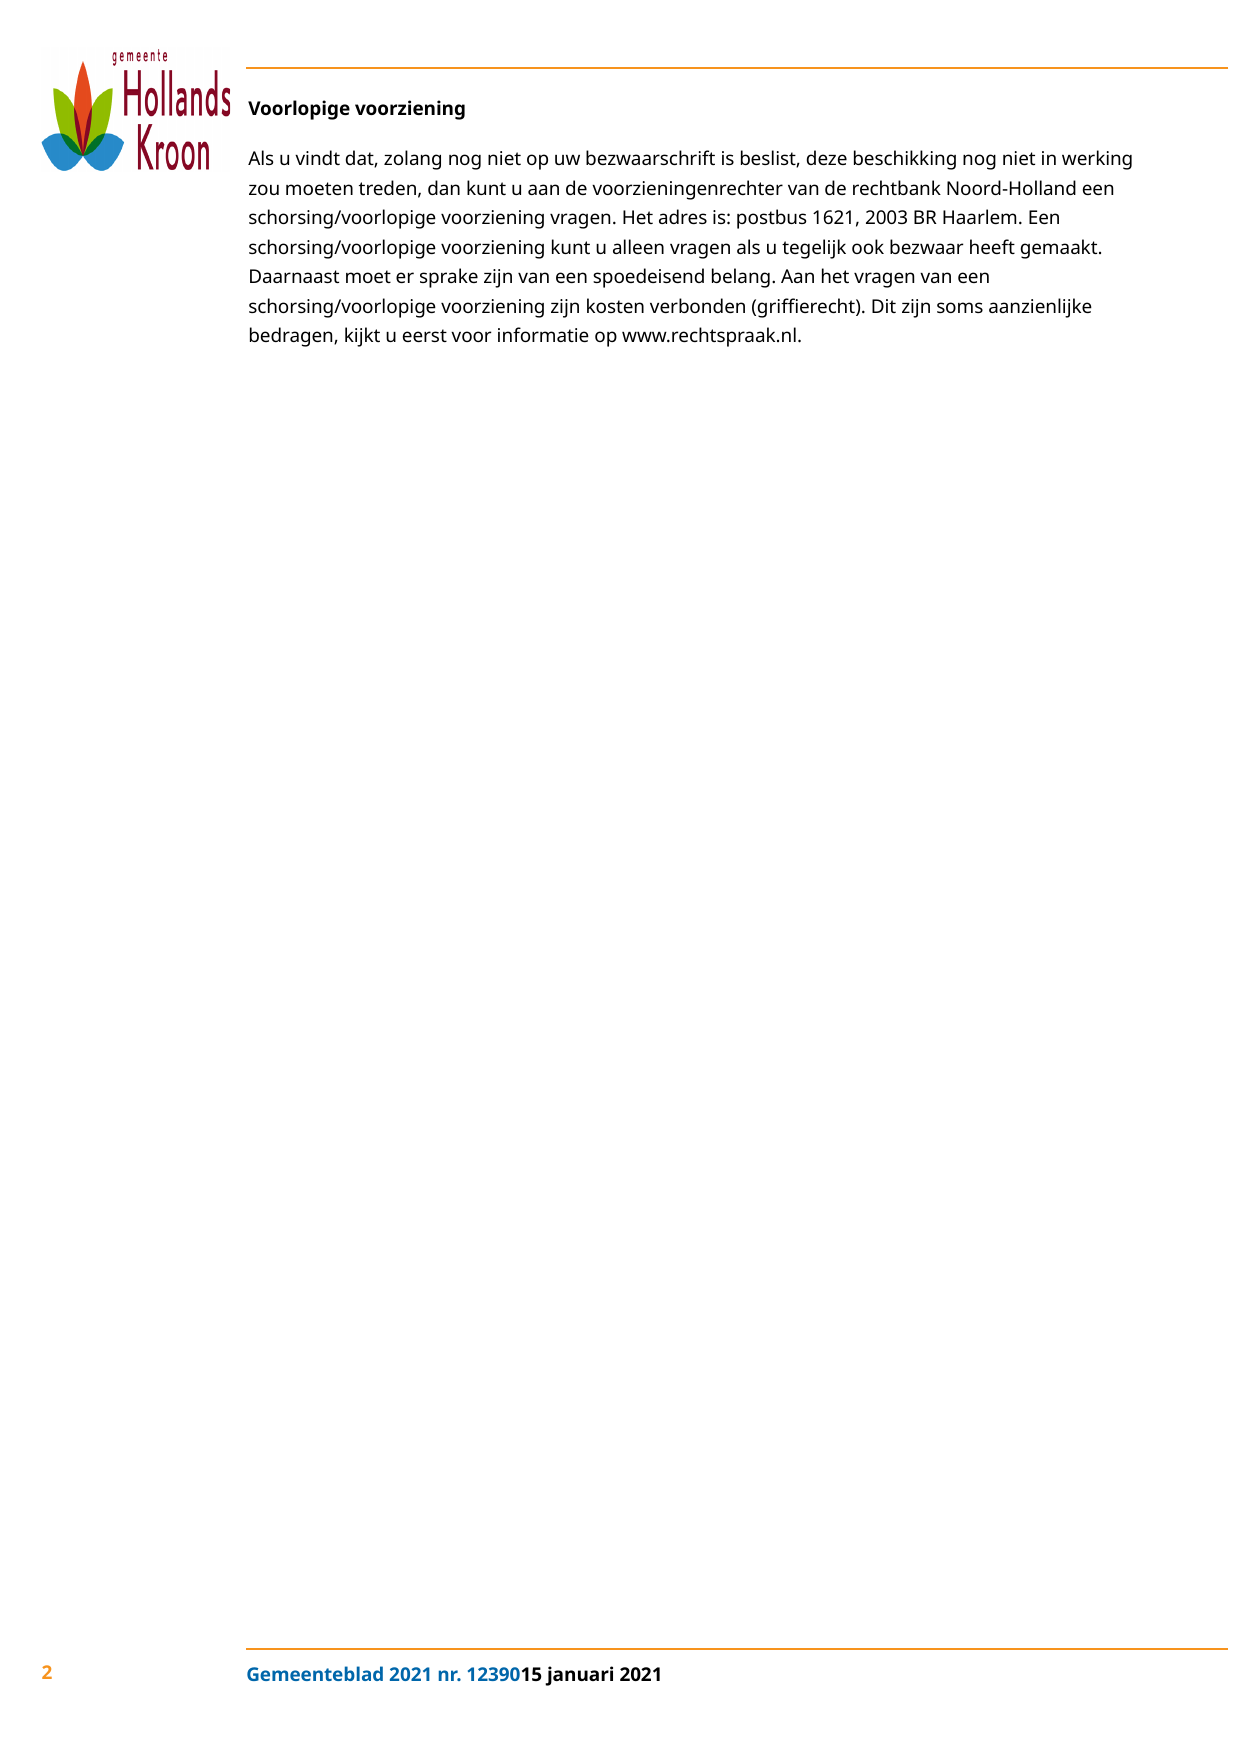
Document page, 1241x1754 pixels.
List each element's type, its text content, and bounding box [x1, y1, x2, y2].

text Voorlopige voorziening [248, 95, 1152, 121]
text Als u vindt dat, zolang nog niet op uw bezwaarschrift is beslist, deze beschikking nog niet in werking zou moeten treden, dan kunt u aan de voorzieningenrechter van de rechtbank Noord-Holland een schorsing/voorlopige voorziening vragen. Het adres is: postbus 1621, 2003 BR Haarlem. Een schorsing/voorlopige voorziening kunt u alleen vragen als u tegelijk ook bezwaar heeft gemaakt. Daarnaast moet er sprake zijn van een spoedeisend belang. Aan het vragen van een schorsing/voorlopige voorziening zijn kosten verbonden (griffierecht). Dit zijn soms aanzienlijke bedragen, kijkt u eerst voor informatie op www.rechtspraak.nl. [248, 145, 1152, 348]
picture [41, 47, 231, 172]
